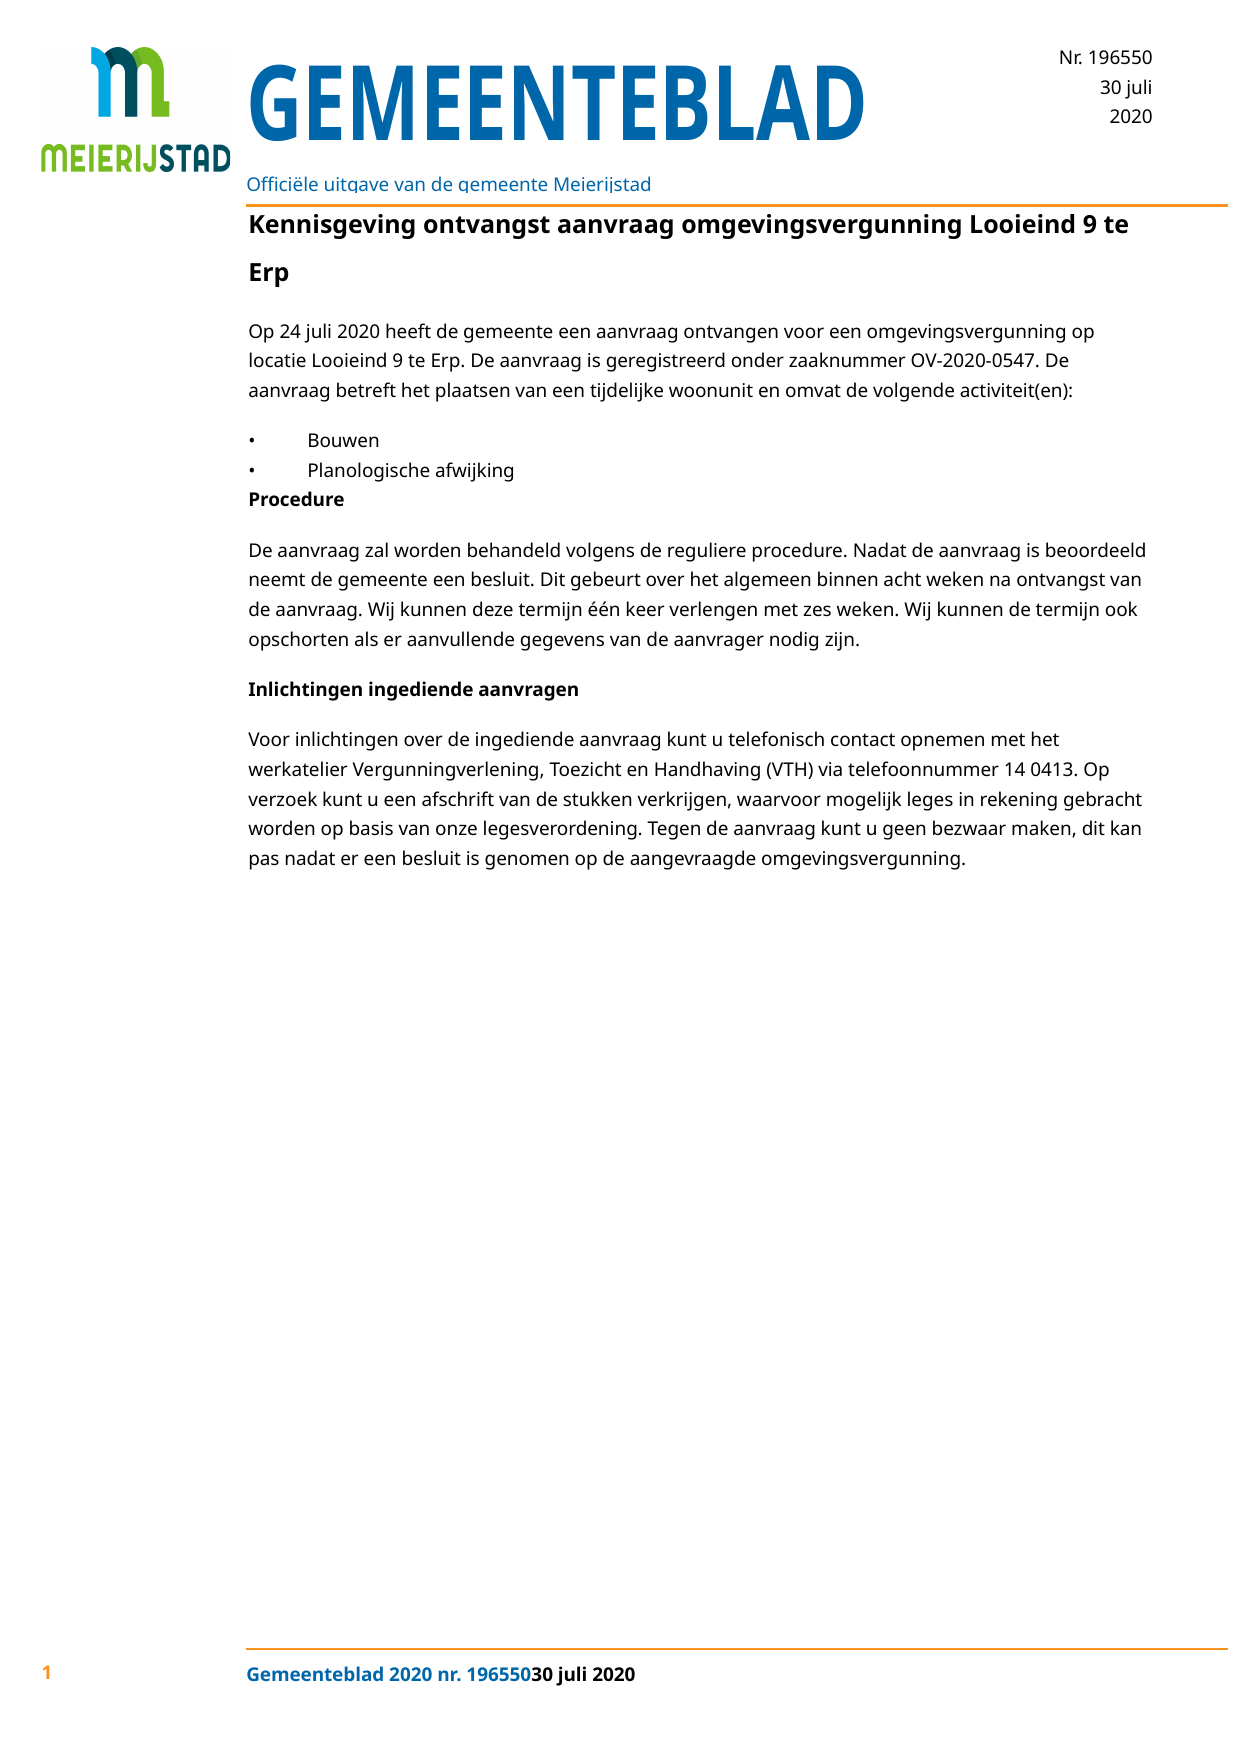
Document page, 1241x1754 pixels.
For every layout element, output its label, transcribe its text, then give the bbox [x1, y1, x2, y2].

text Procedure [248, 487, 1152, 512]
list Planologische afwijking [248, 457, 1152, 483]
text De aanvraag zal worden behandeld volgens de reguliere procedure. Nadat de aanvraag is beoordeeld neemt de gemeente een besluit. Dit gebeurt over het algemeen binnen acht weken na ontvangst van de aanvraag. Wij kunnen deze termijn één keer verlengen met zes weken. Wij kunnen de termijn ook opschorten als er aanvullende gegevens van de aanvrager nodig zijn. [248, 537, 1152, 652]
text Inlichtingen ingediende aanvragen [248, 676, 1152, 702]
picture [41, 47, 231, 172]
text Voor inlichtingen over de ingediende aanvraag kunt u telefonisch contact opnemen met het werkatelier Vergunningverlening, Toezicht en Handhaving (VTH) via telefoonnummer 14 0413. Op verzoek kunt u een afschrift van de stukken verkrijgen, waarvoor mogelijk leges in rekening gebracht worden op basis van onze legesverordening. Tegen de aanvraag kunt u geen bezwaar maken, dit kan pas nadat er een besluit is genomen op de aangevraagde omgevingsvergunning. [248, 727, 1152, 871]
text Op 24 juli 2020 heeft de gemeente een aanvraag ontvangen voor een omgevingsvergunning op locatie Looieind 9 te Erp. De aanvraag is geregistreerd onder zaaknummer OV-2020-0547. De aanvraag betreft het plaatsen van een tijdelijke woonunit en omvat de volgende activiteit(en): [248, 318, 1152, 403]
list Bouwen [248, 427, 1152, 453]
text Kennisgeving ontvangst aanvraag omgevingsvergunning Looieind 9 te Erp [248, 207, 1152, 288]
